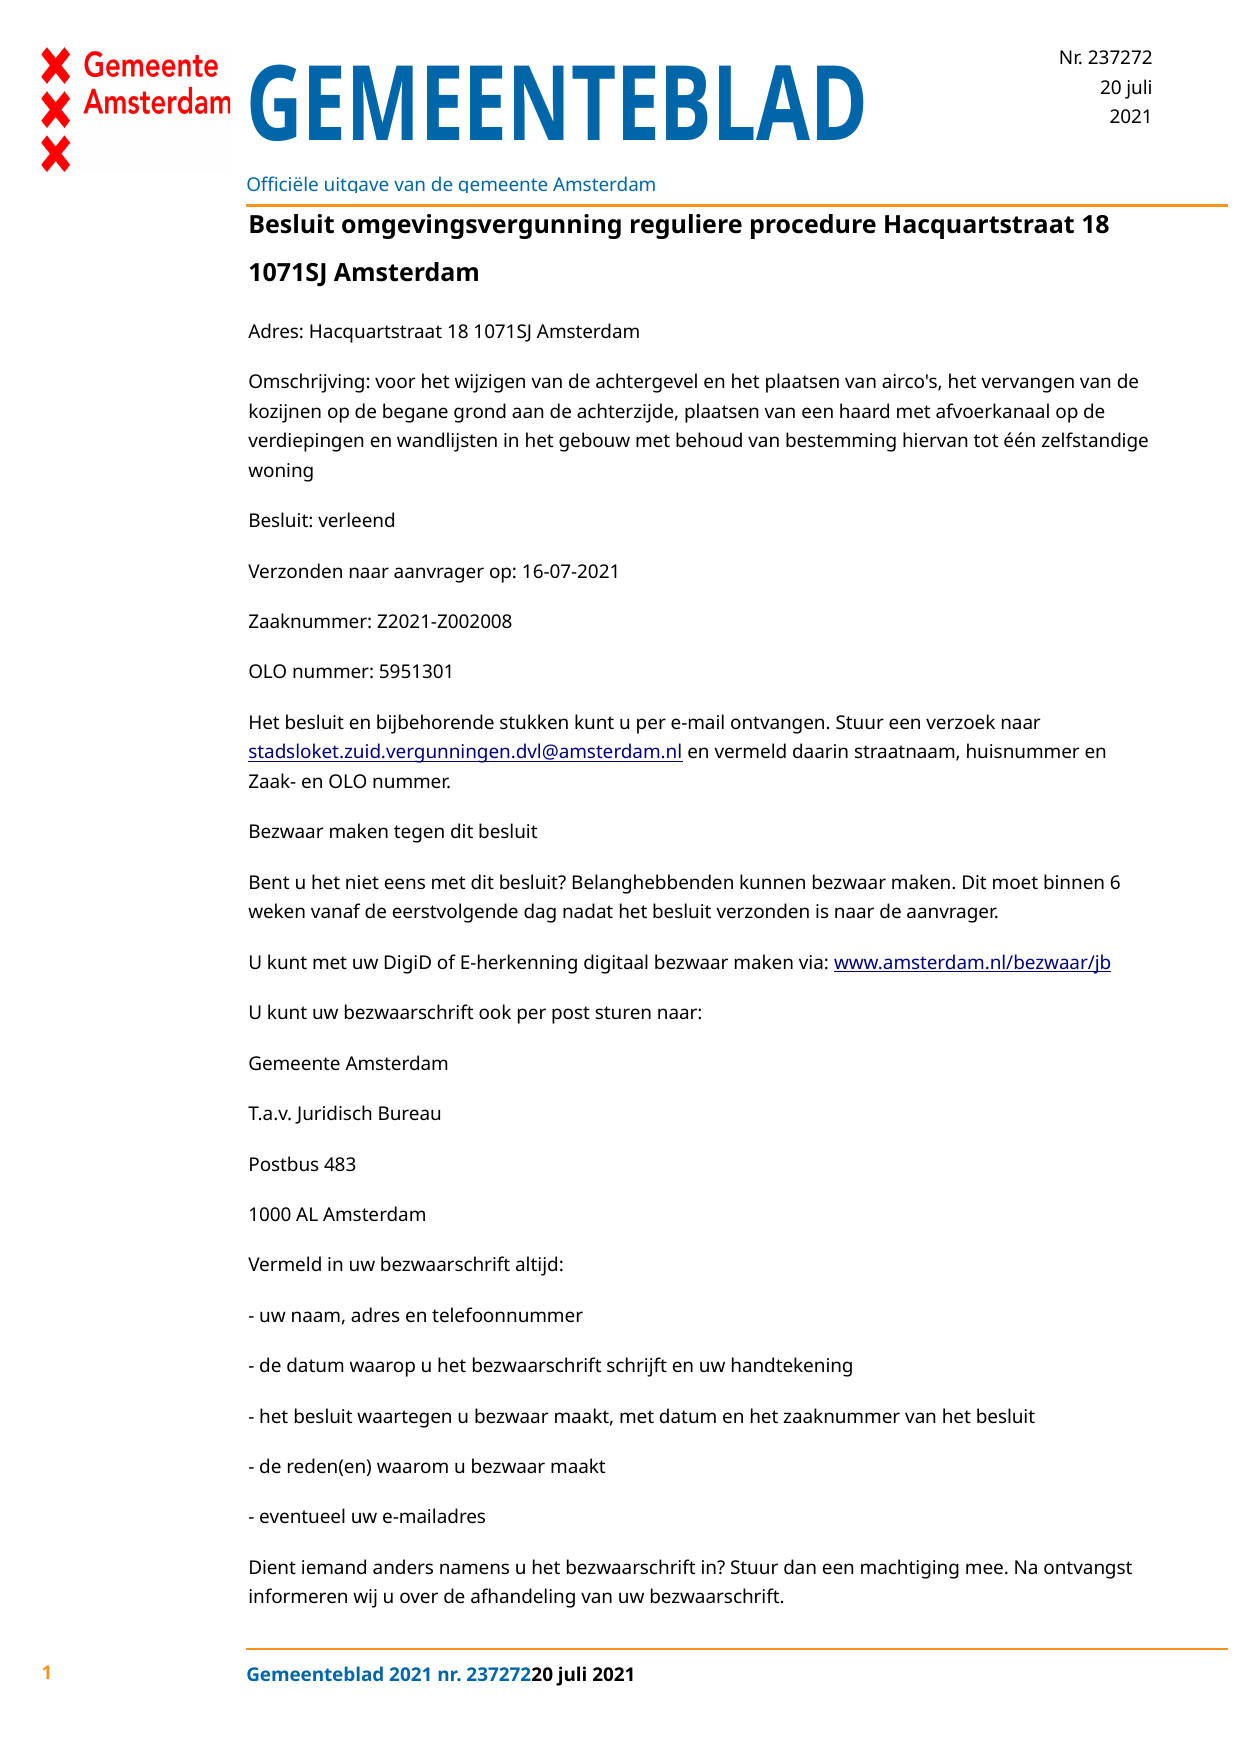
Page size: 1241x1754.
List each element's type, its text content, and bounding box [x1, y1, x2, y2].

text U kunt met uw DigiD of E-herkenning digitaal bezwaar maken via: www.amsterdam.nl/bezwaar/jb [248, 949, 1152, 975]
text Omschrijving: voor het wijzigen van de achtergevel en het plaatsen van airco's, het vervangen van de kozijnen op de begane grond aan de achterzijde, plaatsen van een haard met afvoerkanaal op de verdiepingen en wandlijsten in het gebouw met behoud van bestemming hiervan tot één zelfstandige woning [248, 368, 1152, 483]
text Vermeld in uw bezwaarschrift altijd: [248, 1252, 1152, 1277]
text - eventueel uw e-mailadres [248, 1504, 1152, 1529]
text Bent u het niet eens met dit besluit? Belanghebbenden kunnen bezwaar maken. Dit moet binnen 6 weken vanaf de eerstvolgende dag nadat het besluit verzonden is naar de aanvrager. [248, 869, 1152, 924]
picture [41, 47, 231, 172]
text Het besluit en bijbehorende stukken kunt u per e-mail ontvangen. Stuur een verzoek naar stadsloket.zuid.vergunningen.dvl@amsterdam.nl en vermeld daarin straatnaam, huisnummer en Zaak- en OLO nummer. [248, 709, 1152, 794]
text OLO nummer: 5951301 [248, 659, 1152, 684]
text Gemeente Amsterdam [248, 1050, 1152, 1076]
text - de datum waarop u het bezwaarschrift schrijft en uw handtekening [248, 1352, 1152, 1378]
text Adres: Hacquartstraat 18 1071SJ Amsterdam [248, 318, 1152, 344]
text - het besluit waartegen u bezwaar maakt, met datum en het zaaknummer van het besluit [248, 1403, 1152, 1429]
text T.a.v. Juridisch Bureau [248, 1100, 1152, 1126]
text Besluit: verleend [248, 507, 1152, 533]
text Dient iemand anders namens u het bezwaarschrift in? Stuur dan een machtiging mee. Na ontvangst informeren wij u over de afhandeling van uw bezwaarschrift. [248, 1554, 1152, 1609]
text Zaaknummer: Z2021-Z002008 [248, 608, 1152, 634]
text - de reden(en) waarom u bezwaar maakt [248, 1453, 1152, 1479]
text - uw naam, adres en telefoonnummer [248, 1302, 1152, 1328]
text Verzonden naar aanvrager op: 16-07-2021 [248, 558, 1152, 584]
text Postbus 483 [248, 1151, 1152, 1177]
text 1000 AL Amsterdam [248, 1201, 1152, 1227]
text Bezwaar maken tegen dit besluit [248, 819, 1152, 844]
text U kunt uw bezwaarschrift ook per post sturen naar: [248, 999, 1152, 1025]
text Besluit omgevingsvergunning reguliere procedure Hacquartstraat 18 1071SJ Amsterdam [248, 207, 1152, 288]
